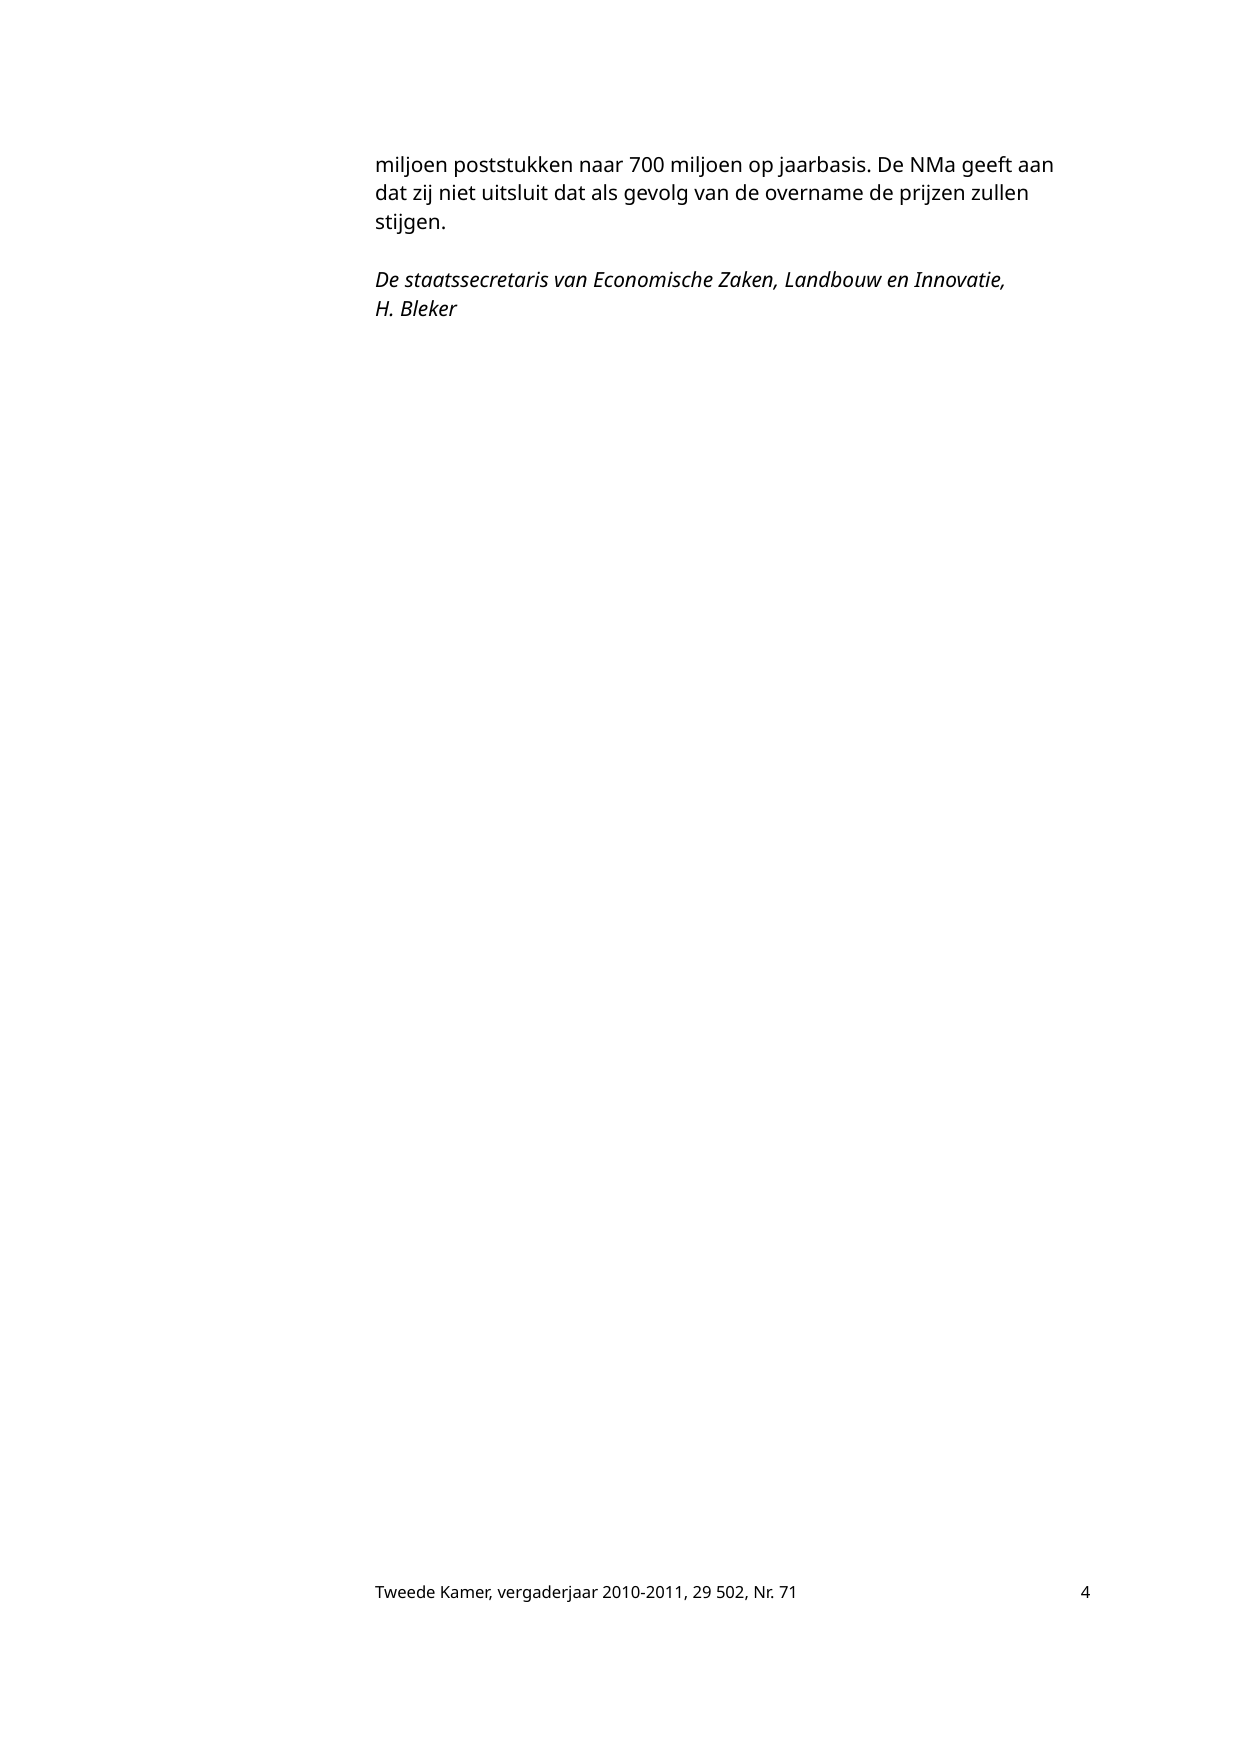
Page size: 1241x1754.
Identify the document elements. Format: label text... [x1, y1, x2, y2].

text De staatssecretaris van Economische Zaken, Landbouw en Innovatie, [375, 265, 1090, 294]
text H. Bleker [375, 294, 1090, 322]
text miljoen poststukken naar 700 miljoen op jaarbasis. De NMa geeft aan dat zij niet uitsluit dat als gevolg van de overname de prijzen zullen stijgen. [375, 150, 1090, 235]
